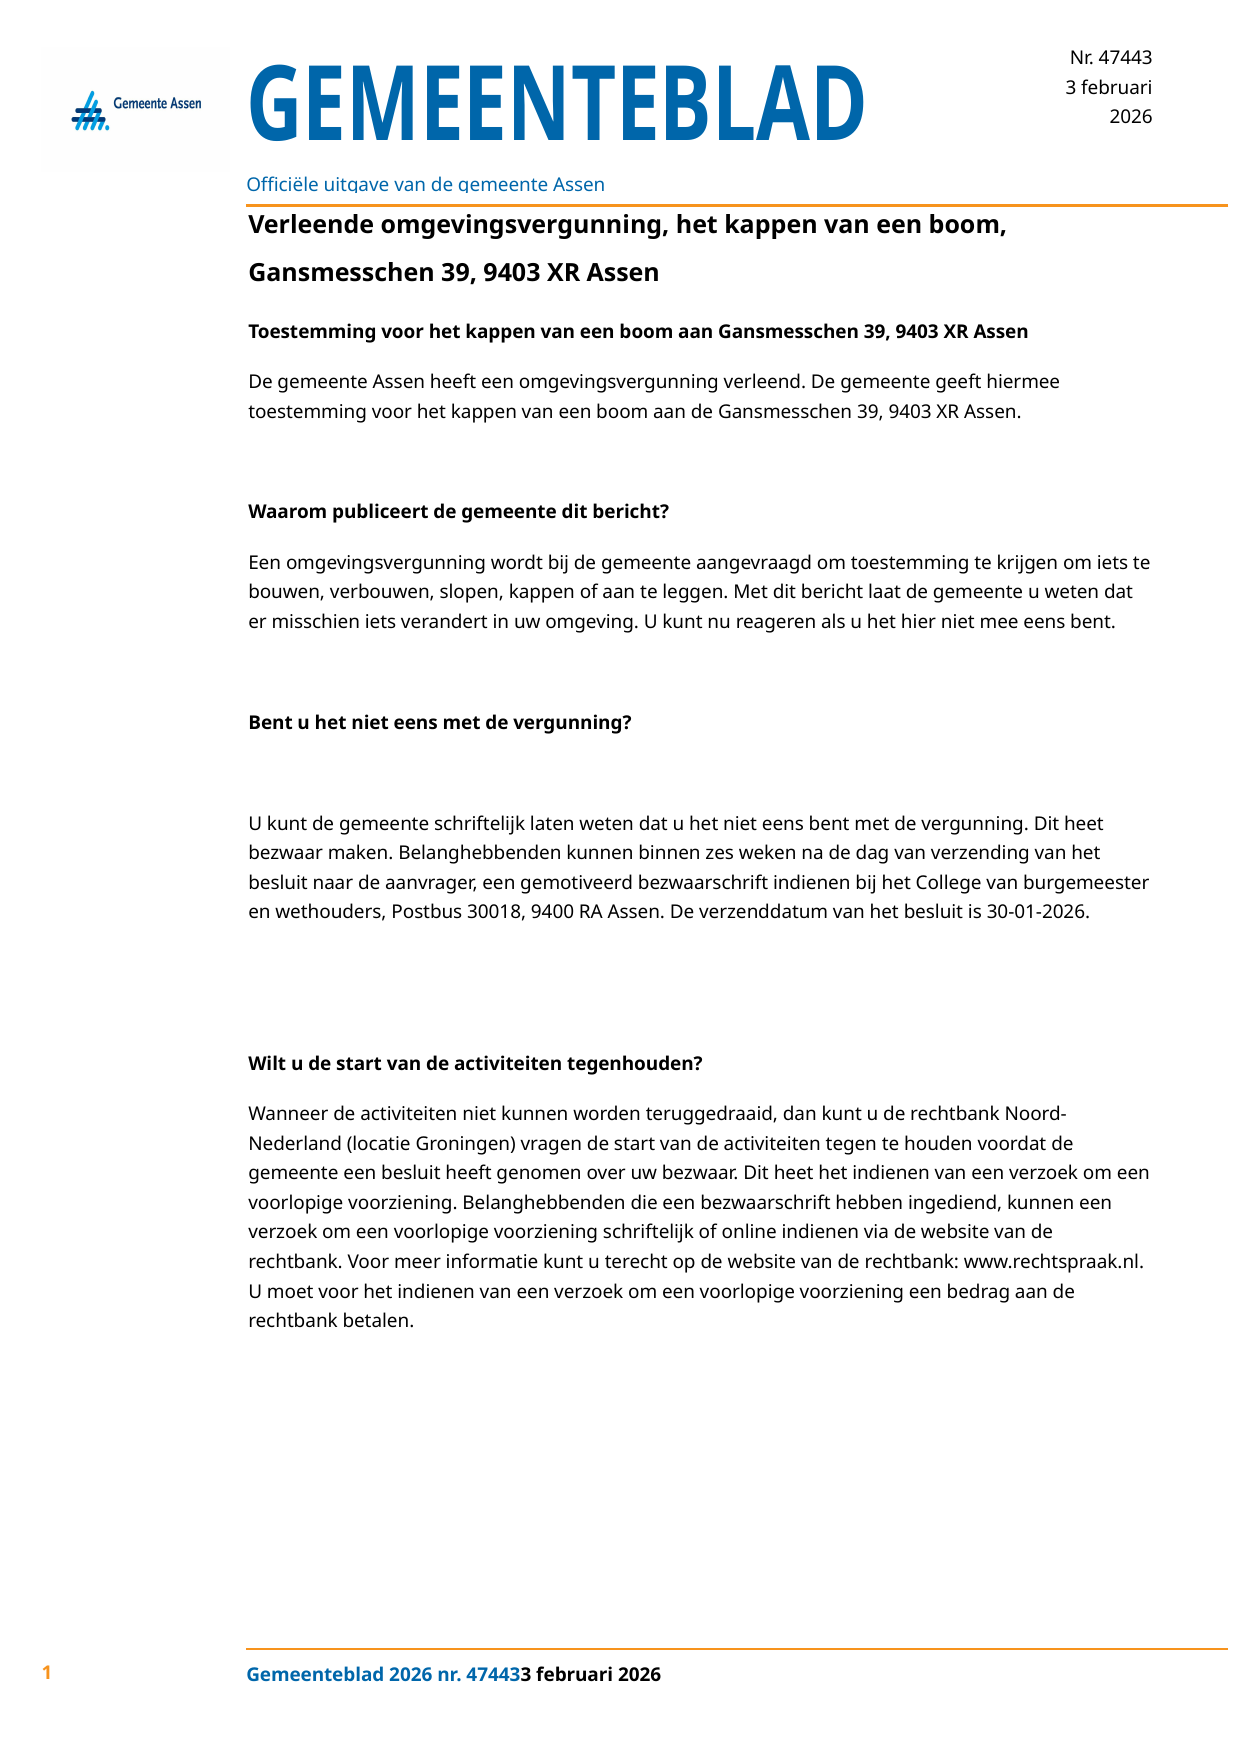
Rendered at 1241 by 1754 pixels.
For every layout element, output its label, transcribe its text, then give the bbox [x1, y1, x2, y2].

text Waarom publiceert de gemeente dit bericht? [248, 499, 1152, 524]
text Verleende omgevingsvergunning, het kappen van een boom, Gansmesschen 39, 9403 XR Assen [248, 207, 1152, 288]
text U kunt de gemeente schriftelijk laten weten dat u het niet eens bent met de vergunning. Dit heet bezwaar maken. Belanghebbenden kunnen binnen zes weken na de dag van verzending van het besluit naar de aanvrager, een gemotiveerd bezwaarschrift indienen bij het College van burgemeester en wethouders, Postbus 30018, 9400 RA Assen. De verzenddatum van het besluit is 30-01-2026. [248, 810, 1152, 924]
picture [41, 47, 231, 172]
text Een omgevingsvergunning wordt bij de gemeente aangevraagd om toestemming te krijgen om iets te bouwen, verbouwen, slopen, kappen of aan te leggen. Met dit bericht laat de gemeente u weten dat er misschien iets verandert in uw omgeving. U kunt nu reageren als u het hier niet mee eens bent. [248, 549, 1152, 634]
text Bent u het niet eens met de vergunning? [248, 709, 1152, 735]
text Toestemming voor het kappen van een boom aan Gansmesschen 39, 9403 XR Assen [248, 318, 1152, 344]
text Wanneer de activiteiten niet kunnen worden teruggedraaid, dan kunt u de rechtbank Noord-Nederland (locatie Groningen) vragen de start van de activiteiten tegen te houden voordat de gemeente een besluit heeft genomen over uw bezwaar. Dit heet het indienen van een verzoek om een voorlopige voorziening. Belanghebbenden die een bezwaarschrift hebben ingediend, kunnen een verzoek om een voorlopige voorziening schriftelijk of online indienen via de website van de rechtbank. Voor meer informatie kunt u terecht op de website van de rechtbank: www.rechtspraak.nl. U moet voor het indienen van een verzoek om een voorlopige voorziening een bedrag aan de rechtbank betalen. [248, 1100, 1152, 1333]
text Wilt u de start van de activiteiten tegenhouden? [248, 1050, 1152, 1076]
text De gemeente Assen heeft een omgevingsvergunning verleend. De gemeente geeft hiermee toestemming voor het kappen van een boom aan de Gansmesschen 39, 9403 XR Assen. [248, 368, 1152, 424]
